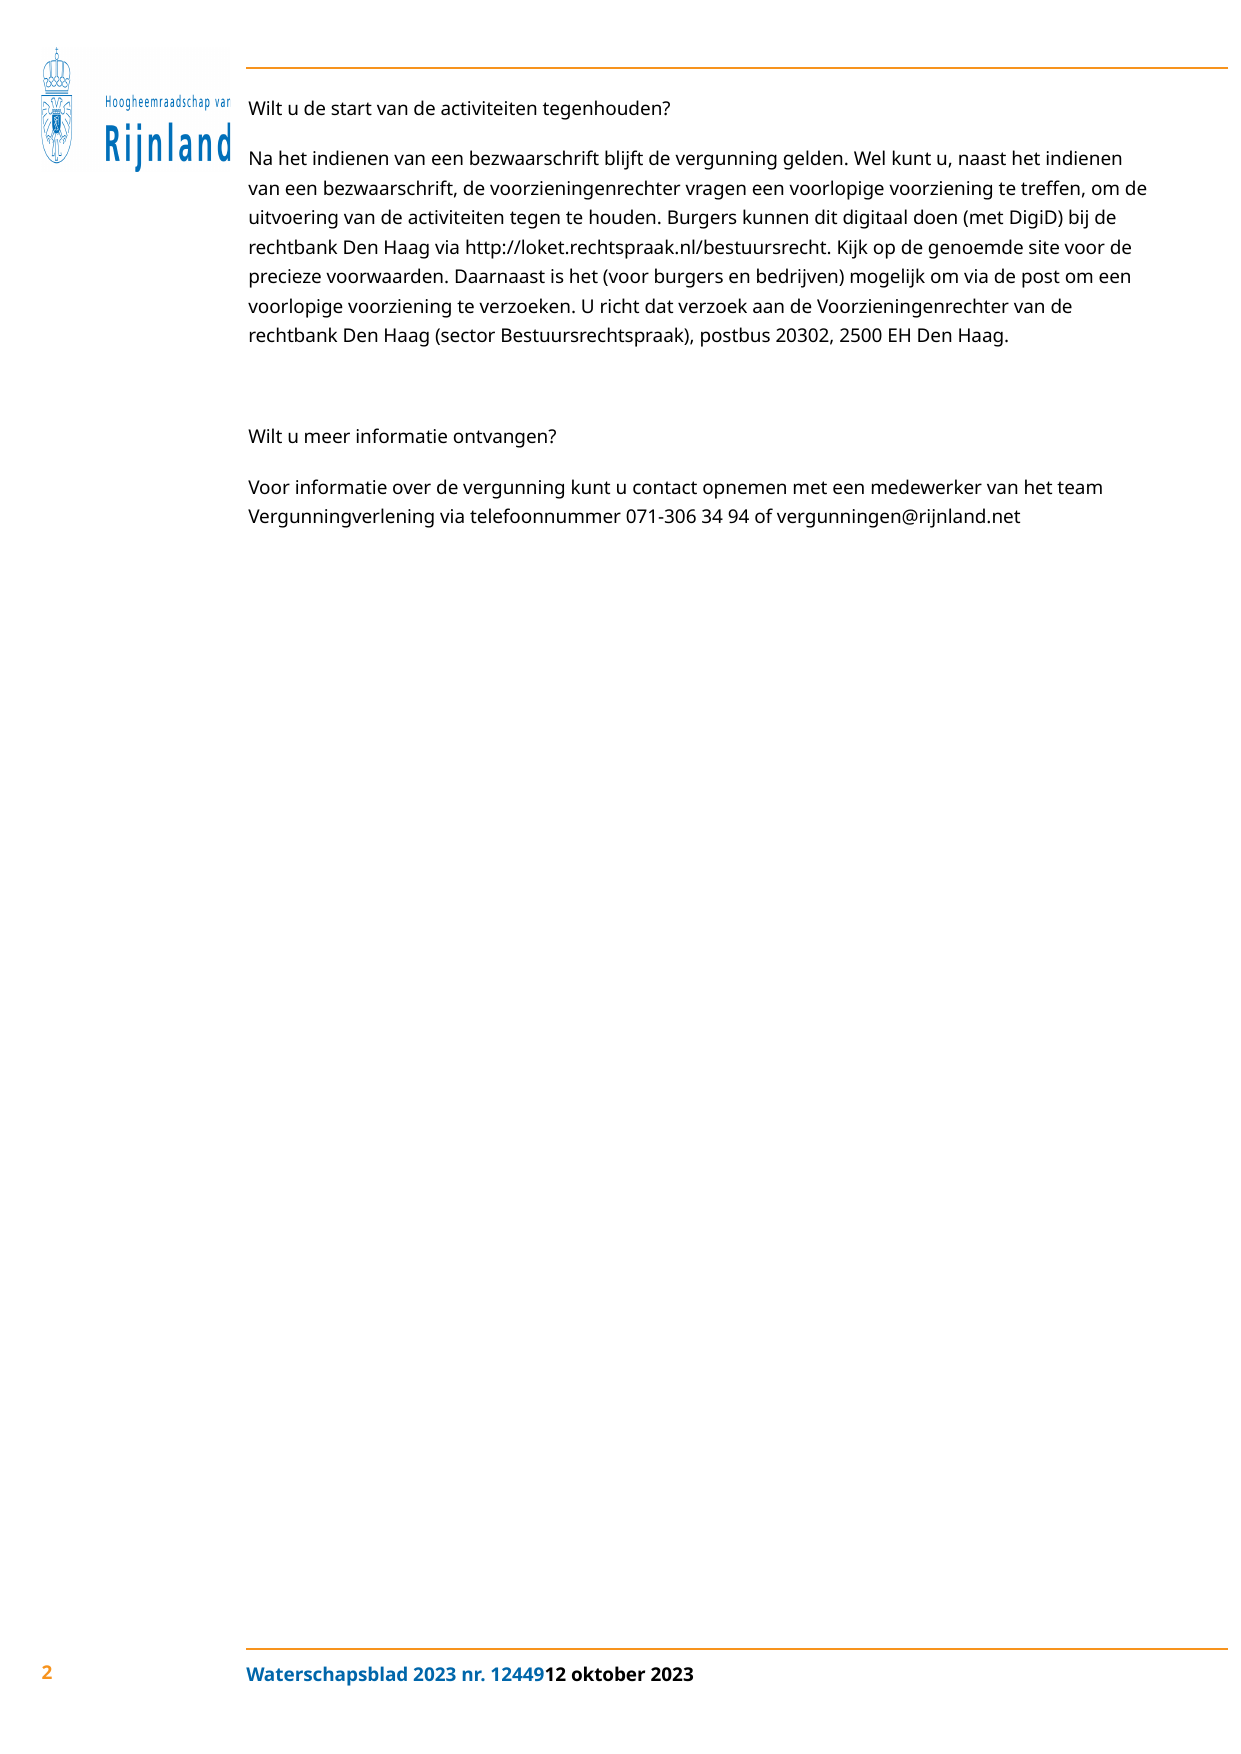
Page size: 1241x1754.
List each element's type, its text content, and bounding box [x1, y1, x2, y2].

text Na het indienen van een bezwaarschrift blijft de vergunning gelden. Wel kunt u, naast het indienen van een bezwaarschrift, de voorzieningenrechter vragen een voorlopige voorziening te treffen, om de uitvoering van de activiteiten tegen te houden. Burgers kunnen dit digitaal doen (met DigiD) bij de rechtbank Den Haag via http://loket.rechtspraak.nl/bestuursrecht. Kijk op de genoemde site voor de precieze voorwaarden. Daarnaast is het (voor burgers en bedrijven) mogelijk om via de post om een voorlopige voorziening te verzoeken. U richt dat verzoek aan de Voorzieningenrechter van de rechtbank Den Haag (sector Bestuursrechtspraak), postbus 20302, 2500 EH Den Haag. [248, 145, 1152, 348]
text Wilt u de start van de activiteiten tegenhouden? [248, 95, 1152, 121]
text Voor informatie over de vergunning kunt u contact opnemen met een medewerker van het team Vergunningverlening via telefoonnummer 071-306 34 94 of vergunningen@rijnland.net [248, 474, 1152, 529]
text Wilt u meer informatie ontvangen? [248, 423, 1152, 449]
picture [41, 47, 231, 172]
